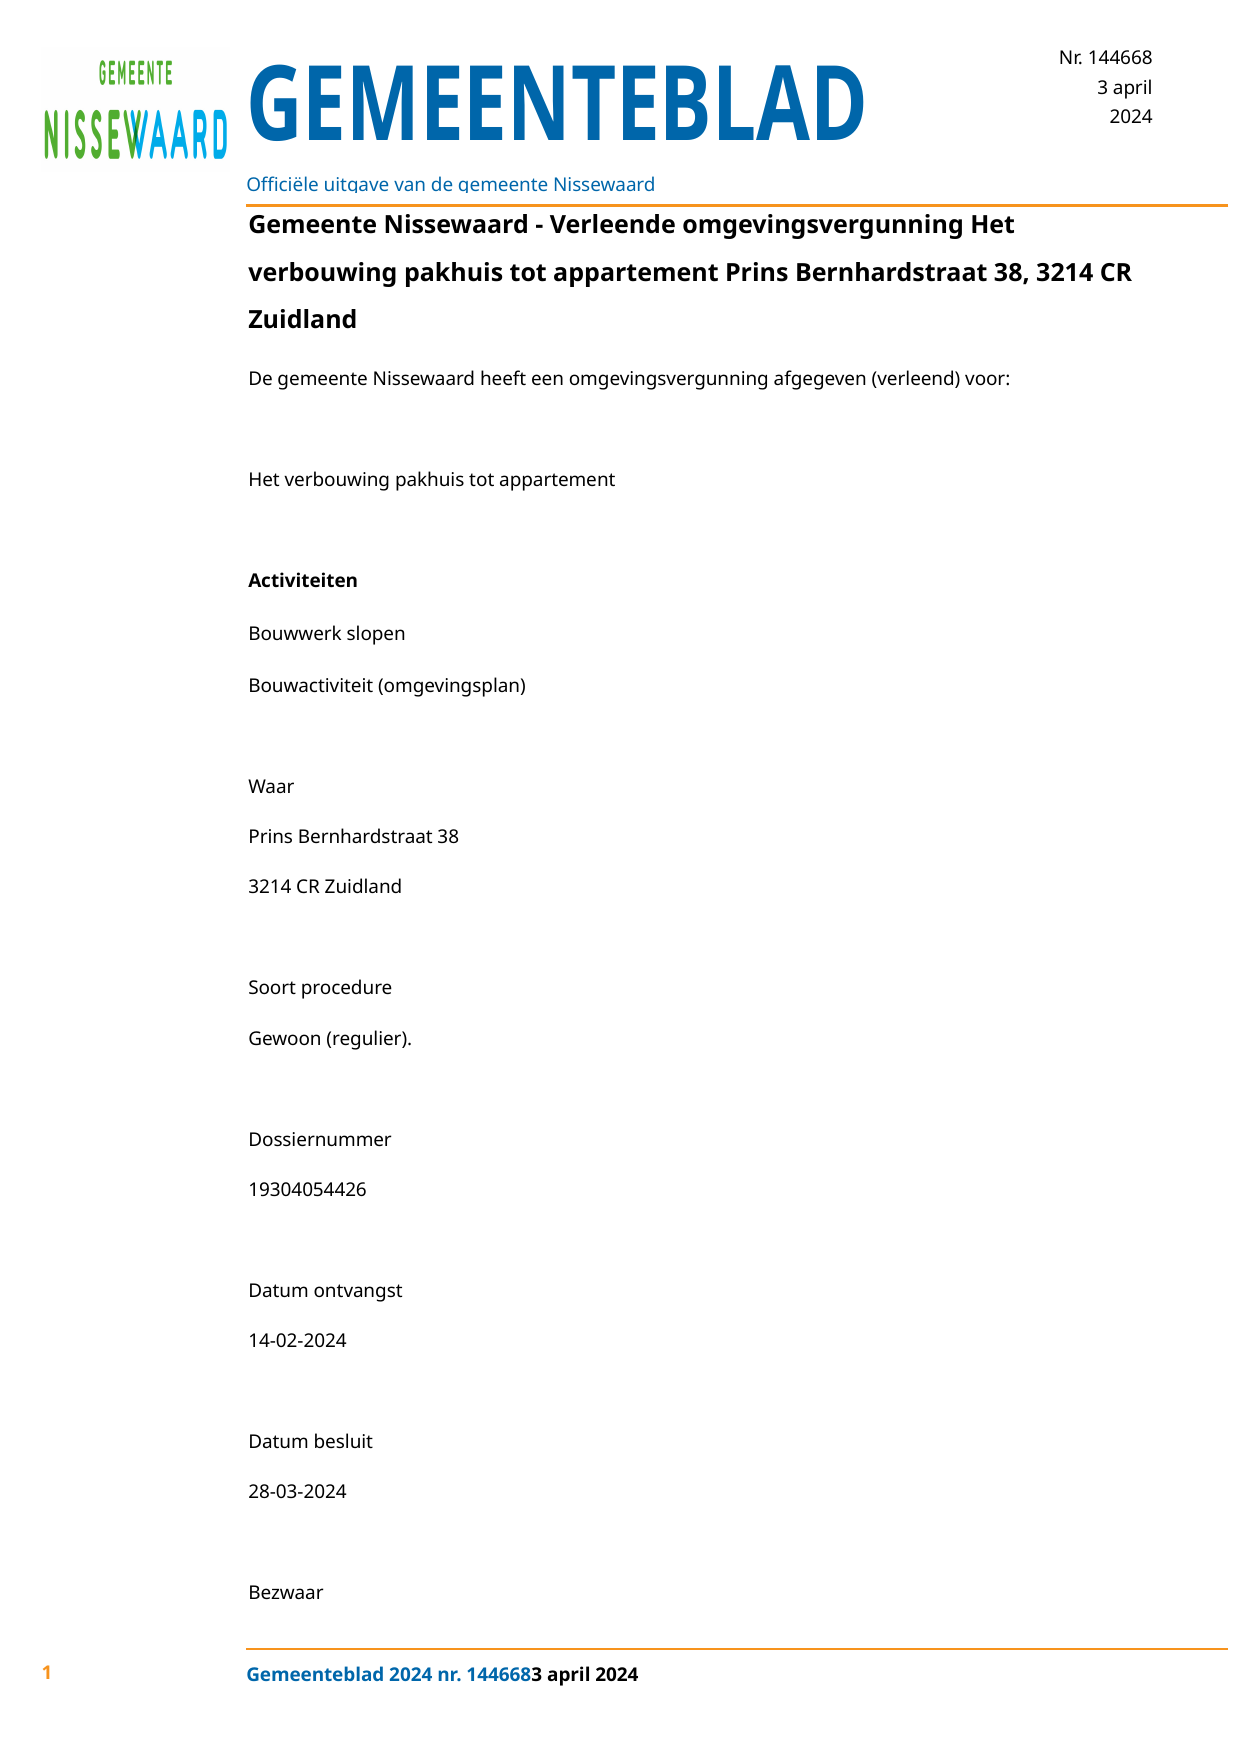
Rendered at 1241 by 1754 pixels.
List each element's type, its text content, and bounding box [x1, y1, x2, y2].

text Dossiernummer [248, 1126, 1152, 1151]
text Gemeente Nissewaard - Verleende omgevingsvergunning Het verbouwing pakhuis tot appartement Prins Bernhardstraat 38, 3214 CR Zuidland [248, 207, 1152, 336]
text 14-02-2024 [248, 1327, 1152, 1353]
text 19304054426 [248, 1176, 1152, 1202]
text Activiteiten [248, 567, 1152, 593]
text Waar [248, 773, 1152, 798]
picture [41, 47, 231, 172]
text Bezwaar [248, 1579, 1152, 1605]
text Gewoon (regulier). [248, 1025, 1152, 1051]
text Prins Bernhardstraat 38 [248, 823, 1152, 849]
text 28-03-2024 [248, 1479, 1152, 1504]
text ﻿Bouwwerk slopen [248, 618, 1152, 647]
text Datum besluit [248, 1428, 1152, 1454]
text De gemeente Nissewaard heeft een omgevingsvergunning afgegeven (verleend) voor: [248, 366, 1152, 391]
text Soort procedure [248, 974, 1152, 1000]
text 3214 CR Zuidland [248, 874, 1152, 899]
text Datum ontvangst [248, 1277, 1152, 1303]
text Het verbouwing pakhuis tot appartement [248, 466, 1152, 492]
text Bouwactiviteit (omgevingsplan) [248, 672, 1152, 698]
